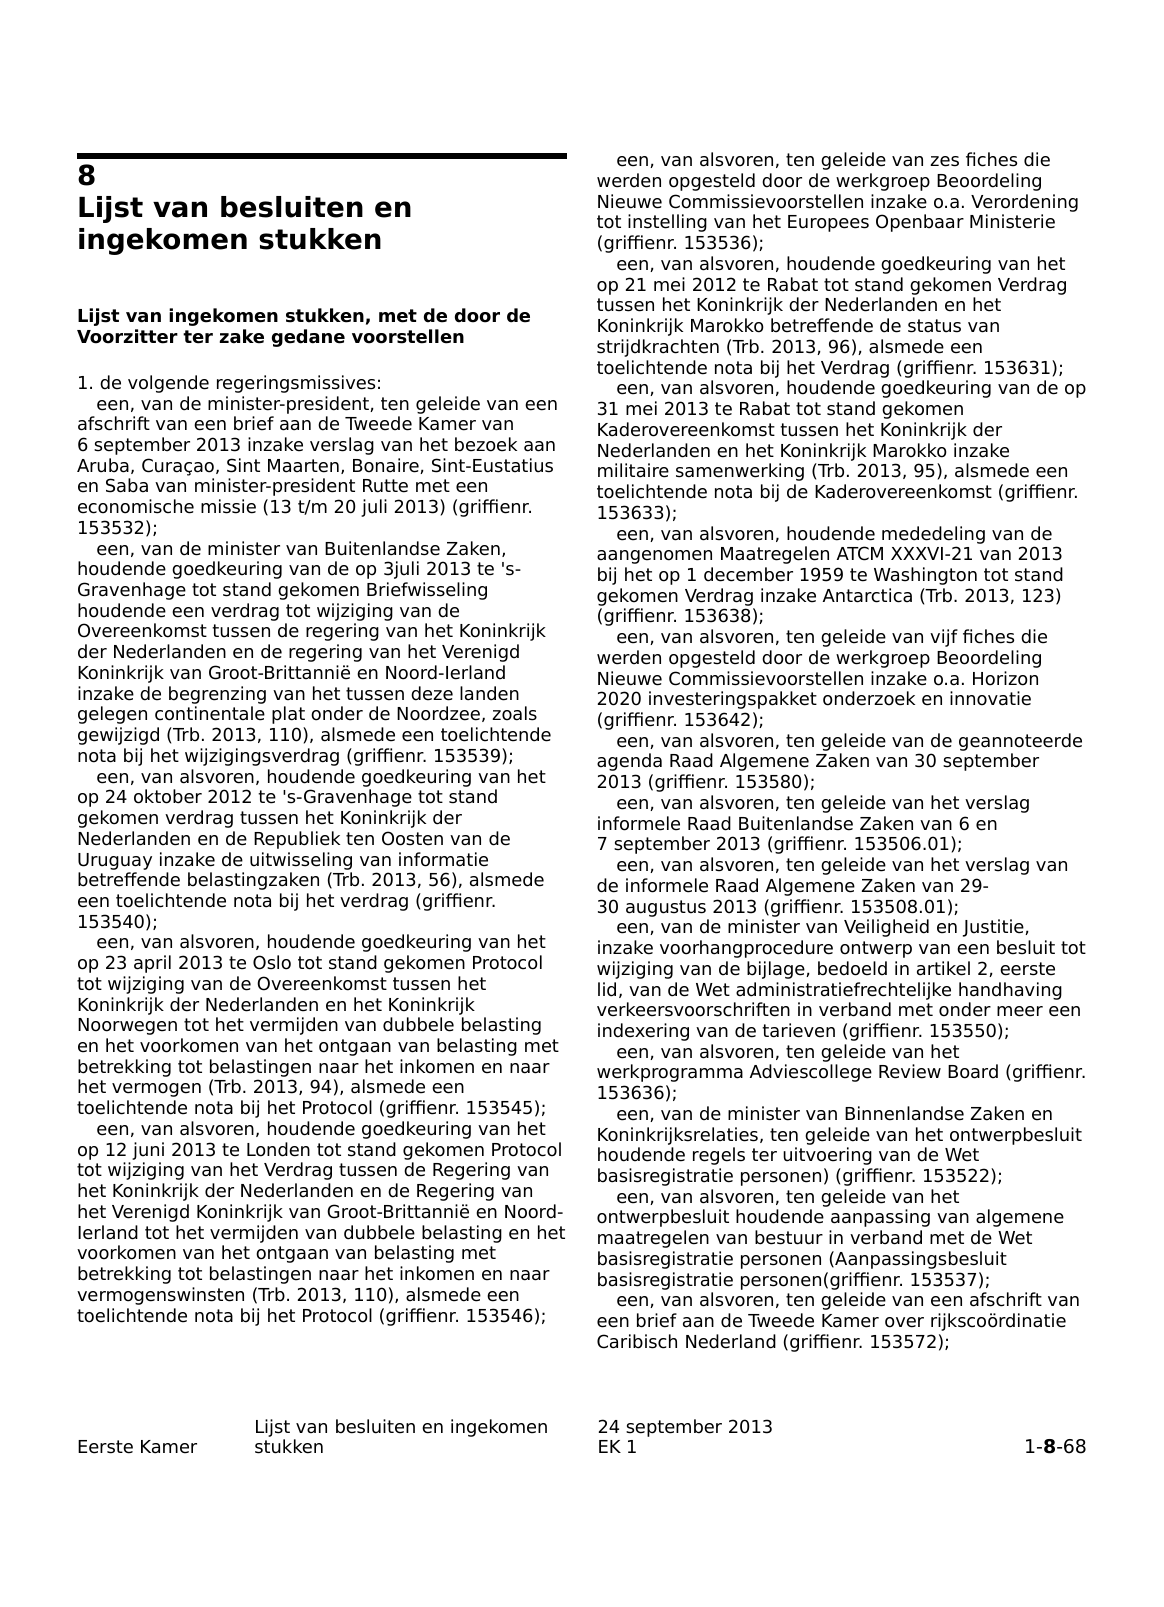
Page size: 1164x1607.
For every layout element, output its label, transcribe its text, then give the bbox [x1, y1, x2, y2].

text een, van alsvoren, houdende goedkeuring van de op 31 mei 2013 te Rabat tot stand gekomen Kaderovereenkomst tussen het Koninkrijk der Nederlanden en het Koninkrijk Marokko inzake militaire samenwerking (Trb. 2013, 95), alsmede een toelichtende nota bij de Kaderovereenkomst (griffienr. 153633); [596, 378, 1087, 523]
text 1. de volgende regeringsmissives: [77, 373, 567, 393]
text een, van alsvoren, ten geleide van het ontwerpbesluit houdende aanpassing van algemene maatregelen van bestuur in verband met de Wet basisregistratie personen (Aanpassingsbesluit basisregistratie personen(griffienr. 153537); [596, 1187, 1087, 1290]
text een, van alsvoren, ten geleide van een afschrift van een brief aan de Tweede Kamer over rijkscoördinatie Caribisch Nederland (griffienr. 153572); [596, 1290, 1087, 1352]
text een, van alsvoren, ten geleide van zes fiches die werden opgesteld door de werkgroep Beoordeling Nieuwe Commissievoorstellen inzake o.a. Verordening tot instelling van het Europees Openbaar Ministerie (griffienr. 153536); [596, 150, 1087, 254]
text een, van alsvoren, ten geleide van het verslag van de informele Raad Algemene Zaken van 29-30 augustus 2013 (griffienr. 153508.01); [596, 855, 1087, 917]
text een, van alsvoren, houdende mededeling van de aangenomen Maatregelen ATCM XXXVI-21 van 2013 bij het op 1 december 1959 te Washington tot stand gekomen Verdrag inzake Antarctica (Trb. 2013, 123) (griffienr. 153638); [596, 523, 1087, 627]
text een, van de minister van Binnenlandse Zaken en Koninkrijksrelaties, ten geleide van het ontwerpbesluit houdende regels ter uitvoering van de Wet basisregistratie personen) (griffienr. 153522); [596, 1104, 1087, 1187]
title 8 Lijst van besluiten en ingekomen stukken [77, 159, 567, 256]
subtitle Lijst van ingekomen stukken, met de door de Voorzitter ter zake gedane voorstellen [77, 306, 567, 348]
text een, van de minister-president, ten geleide van een afschrift van een brief aan de Tweede Kamer van 6 september 2013 inzake verslag van het bezoek aan Aruba, Curaçao, Sint Maarten, Bonaire, Sint-Eustatius en Saba van minister-president Rutte met een economische missie (13 t/m 20 juli 2013) (griffienr. 153532); [77, 393, 567, 538]
text een, van alsvoren, houdende goedkeuring van het op 24 oktober 2012 te 's-Gravenhage tot stand gekomen verdrag tussen het Koninkrijk der Nederlanden en de Republiek ten Oosten van de Uruguay inzake de uitwisseling van informatie betreffende belastingzaken (Trb. 2013, 56), alsmede een toelichtende nota bij het verdrag (griffienr. 153540); [77, 766, 567, 932]
text een, van alsvoren, houdende goedkeuring van het op 21 mei 2012 te Rabat tot stand gekomen Verdrag tussen het Koninkrijk der Nederlanden en het Koninkrijk Marokko betreffende de status van strijdkrachten (Trb. 2013, 96), alsmede een toelichtende nota bij het Verdrag (griffienr. 153631); [596, 254, 1087, 378]
text een, van alsvoren, ten geleide van vijf fiches die werden opgesteld door de werkgroep Beoordeling Nieuwe Commissievoorstellen inzake o.a. Horizon 2020 investeringspakket onderzoek en innovatie (griffienr. 153642); [596, 627, 1087, 731]
text een, van de minister van Buitenlandse Zaken, houdende goedkeuring van de op 3juli 2013 te 's-Gravenhage tot stand gekomen Briefwisseling houdende een verdrag tot wijziging van de Overeenkomst tussen de regering van het Koninkrijk der Nederlanden en de regering van het Verenigd Koninkrijk van Groot-Brittannië en Noord-Ierland inzake de begrenzing van het tussen deze landen gelegen continentale plat onder de Noordzee, zoals gewijzigd (Trb. 2013, 110), alsmede een toelichtende nota bij het wijzigingsverdrag (griffienr. 153539); [77, 538, 567, 766]
text een, van alsvoren, houdende goedkeuring van het op 23 april 2013 te Oslo tot stand gekomen Protocol tot wijziging van de Overeenkomst tussen het Koninkrijk der Nederlanden en het Koninkrijk Noorwegen tot het vermijden van dubbele belasting en het voorkomen van het ontgaan van belasting met betrekking tot belastingen naar het inkomen en naar het vermogen (Trb. 2013, 94), alsmede een toelichtende nota bij het Protocol (griffienr. 153545); [77, 932, 567, 1119]
text een, van alsvoren, ten geleide van het werkprogramma Adviescollege Review Board (griffienr. 153636); [596, 1042, 1087, 1104]
text een, van de minister van Veiligheid en Justitie, inzake voorhangprocedure ontwerp van een besluit tot wijziging van de bijlage, bedoeld in artikel 2, eerste lid, van de Wet administratiefrechtelijke handhaving verkeersvoorschriften in verband met onder meer een indexering van de tarieven (griffienr. 153550); [596, 917, 1087, 1042]
text een, van alsvoren, ten geleide van de geannoteerde agenda Raad Algemene Zaken van 30 september 2013 (griffienr. 153580); [596, 731, 1087, 793]
text een, van alsvoren, houdende goedkeuring van het op 12 juni 2013 te Londen tot stand gekomen Protocol tot wijziging van het Verdrag tussen de Regering van het Koninkrijk der Nederlanden en de Regering van het Verenigd Koninkrijk van Groot-Brittannië en Noord-Ierland tot het vermijden van dubbele belasting en het voorkomen van het ontgaan van belasting met betrekking tot belastingen naar het inkomen en naar vermogenswinsten (Trb. 2013, 110), alsmede een toelichtende nota bij het Protocol (griffienr. 153546); [77, 1119, 567, 1326]
text een, van alsvoren, ten geleide van het verslag informele Raad Buitenlandse Zaken van 6 en 7 september 2013 (griffienr. 153506.01); [596, 793, 1087, 855]
